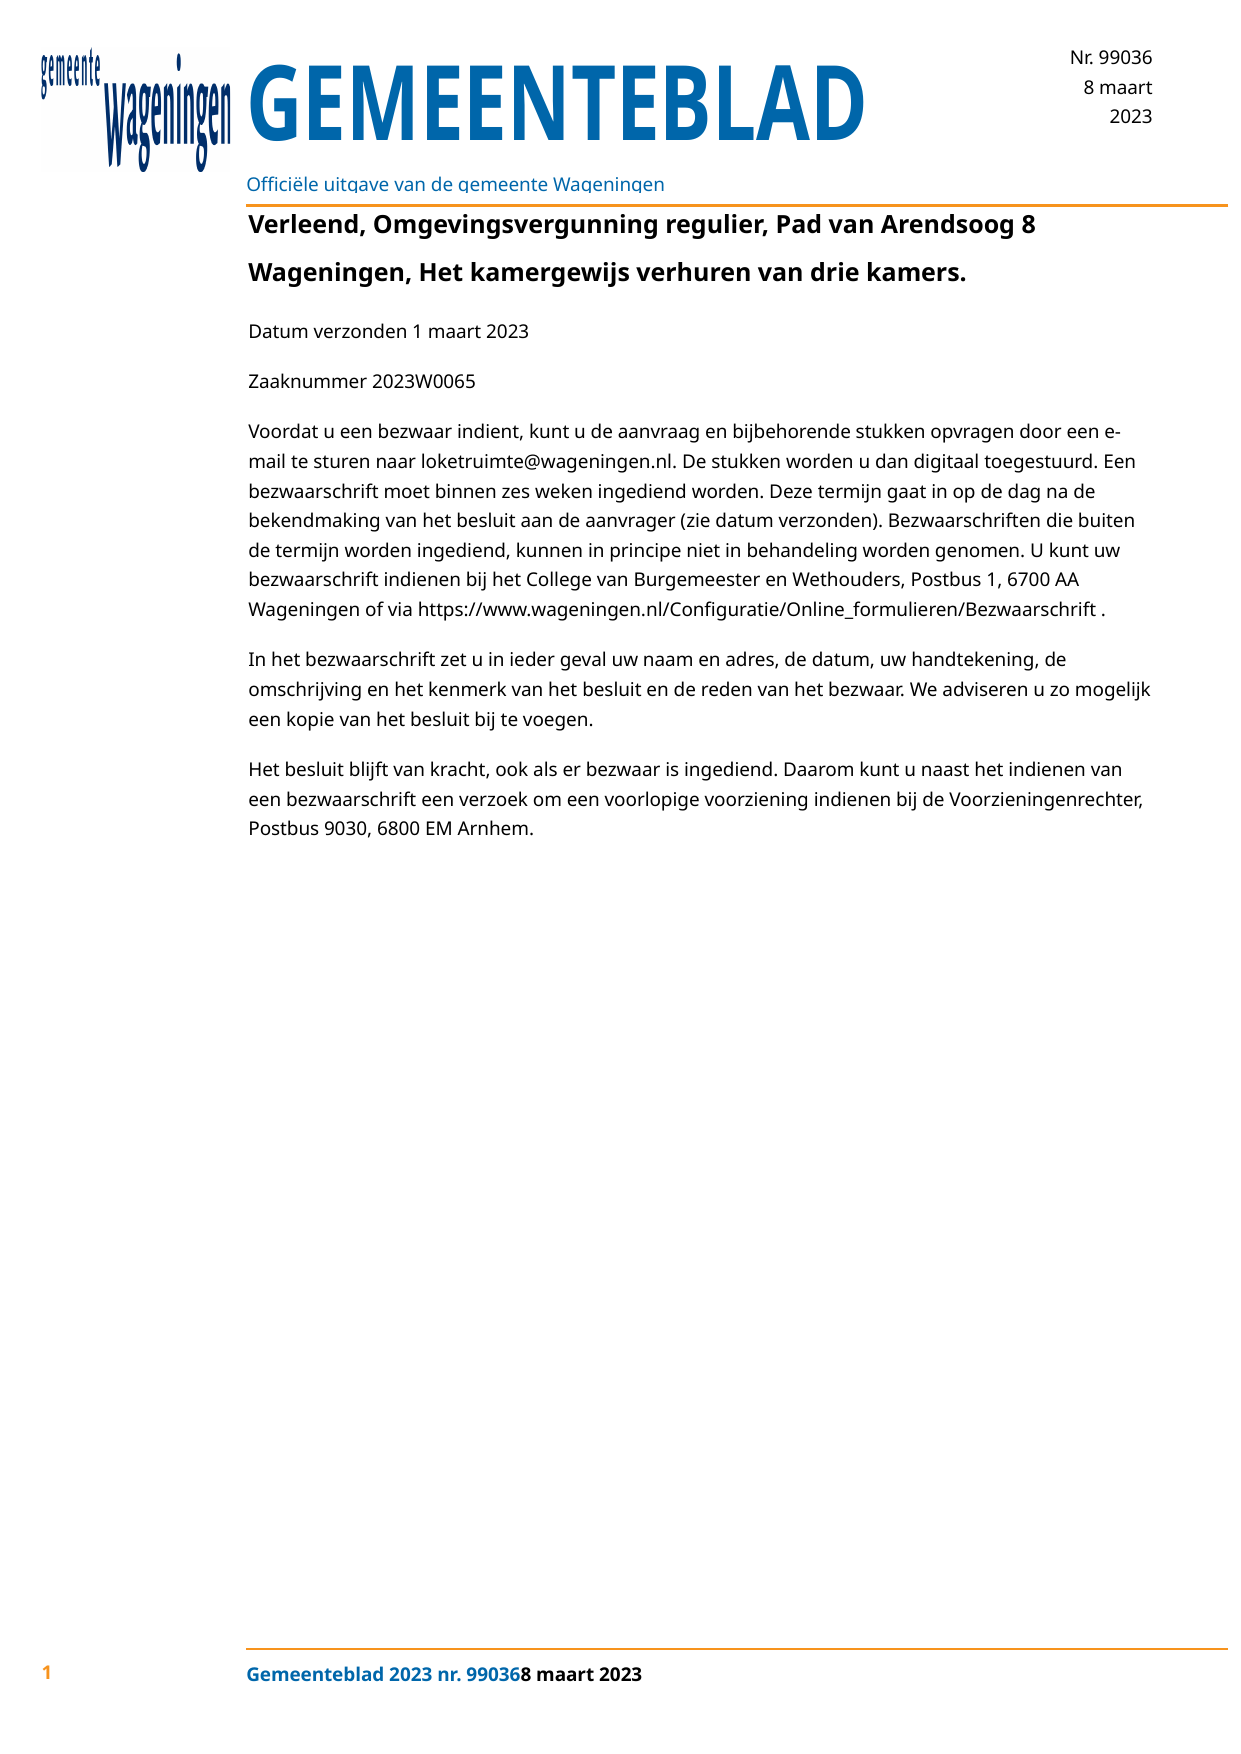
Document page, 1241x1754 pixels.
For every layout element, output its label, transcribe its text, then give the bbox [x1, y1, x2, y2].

text In het bezwaarschrift zet u in ieder geval uw naam en adres, de datum, uw handtekening, de omschrijving en het kenmerk van het besluit en de reden van het bezwaar. We adviseren u zo mogelijk een kopie van het besluit bij te voegen. [248, 647, 1152, 732]
text Zaaknummer 2023W0065 [248, 368, 1152, 394]
text Datum verzonden 1 maart 2023 [248, 318, 1152, 344]
text Voordat u een bezwaar indient, kunt u de aanvraag en bijbehorende stukken opvragen door een e-mail te sturen naar loketruimte@wageningen.nl. De stukken worden u dan digitaal toegestuurd. Een bezwaarschrift moet binnen zes weken ingediend worden. Deze termijn gaat in op de dag na de bekendmaking van het besluit aan de aanvrager (zie datum verzonden). Bezwaarschriften die buiten de termijn worden ingediend, kunnen in principe niet in behandeling worden genomen. U kunt uw bezwaarschrift indienen bij het College van Burgemeester en Wethouders, Postbus 1, 6700 AA Wageningen of via https://www.wageningen.nl/Configuratie/Online_formulieren/Bezwaarschrift . [248, 419, 1152, 622]
text Verleend, Omgevingsvergunning regulier, Pad van Arendsoog 8 Wageningen, Het kamergewijs verhuren van drie kamers. [248, 207, 1152, 288]
text Het besluit blijft van kracht, ook als er bezwaar is ingediend. Daarom kunt u naast het indienen van een bezwaarschrift een verzoek om een voorlopige voorziening indienen bij de Voorzieningenrechter, Postbus 9030, 6800 EM Arnhem. [248, 756, 1152, 841]
picture [41, 47, 231, 172]
